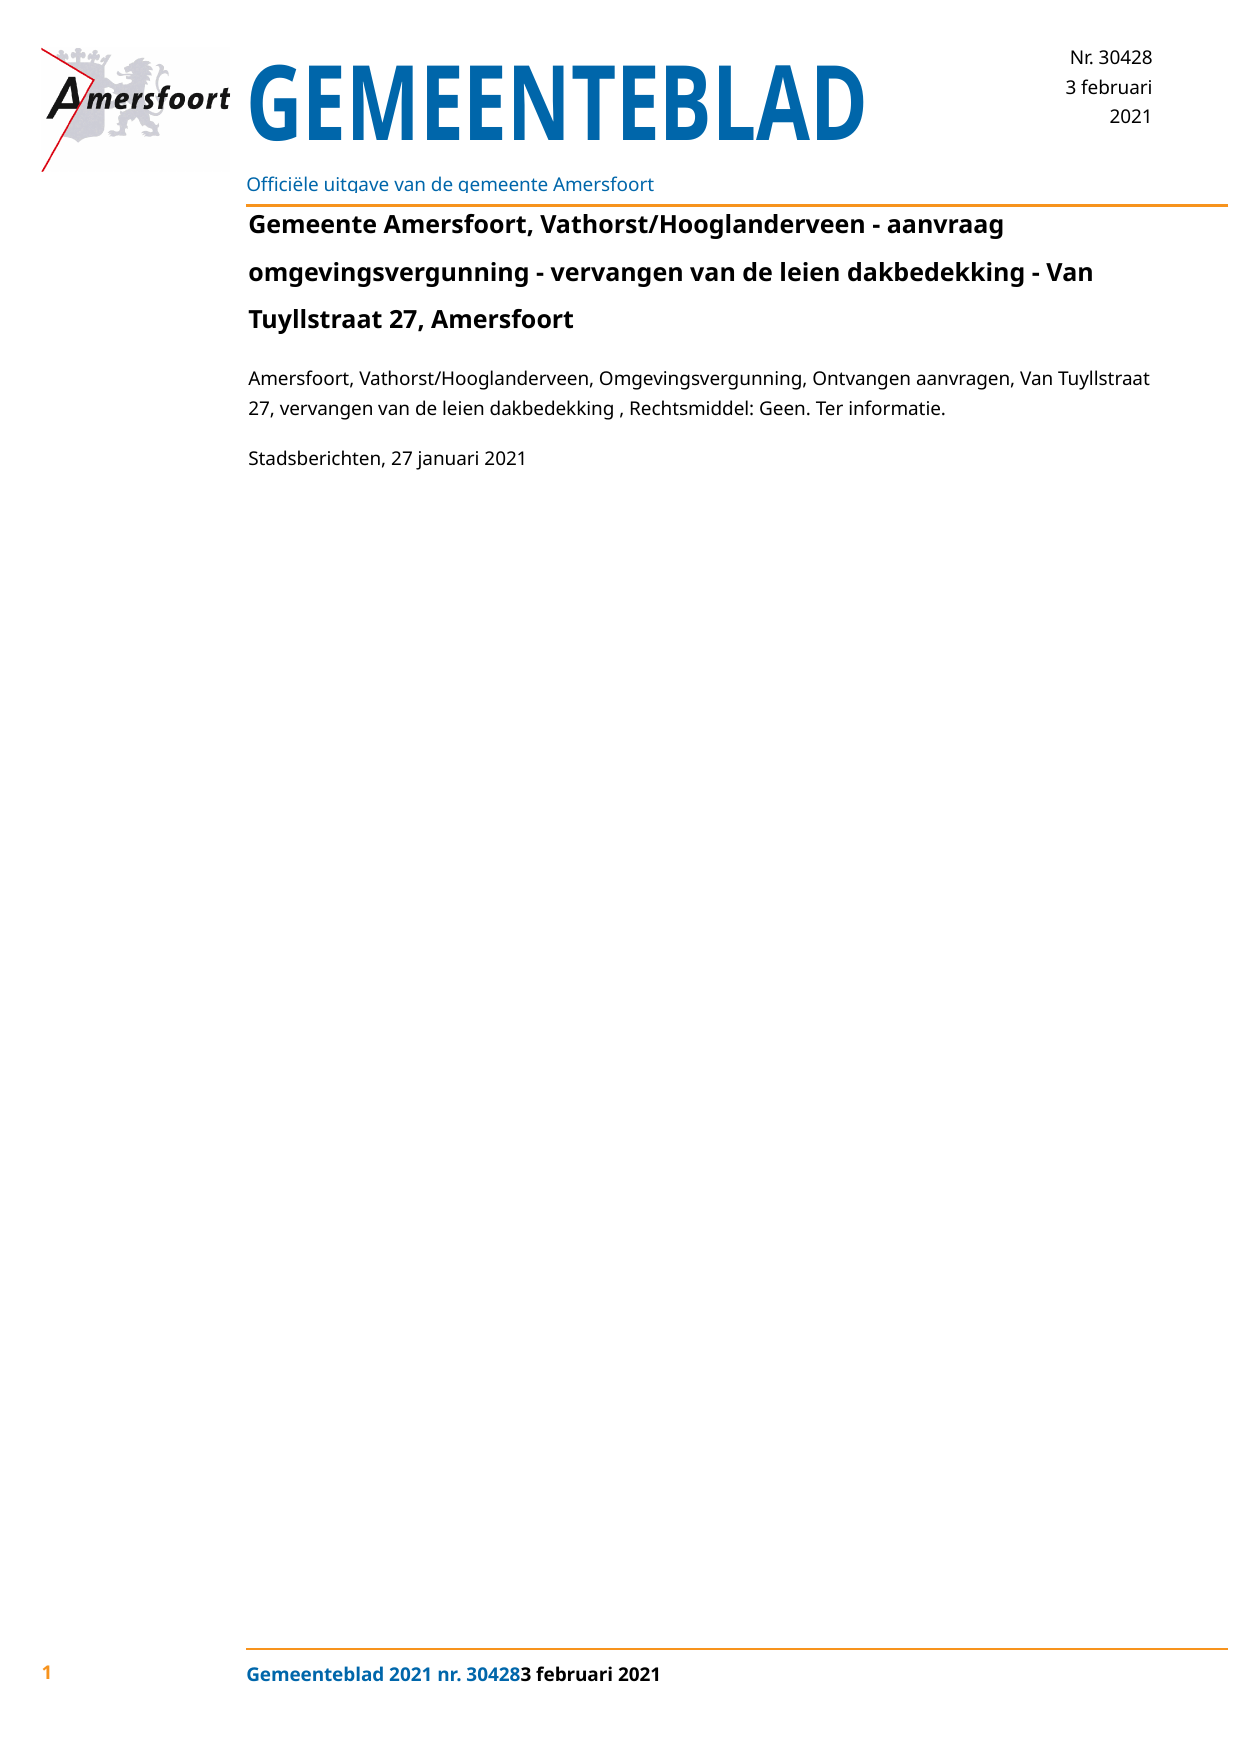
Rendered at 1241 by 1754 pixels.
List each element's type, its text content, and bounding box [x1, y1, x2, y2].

text Gemeente Amersfoort, Vathorst/Hooglanderveen - aanvraag omgevingsvergunning - vervangen van de leien dakbedekking - Van Tuyllstraat 27, Amersfoort [248, 207, 1152, 336]
text Amersfoort, Vathorst/Hooglanderveen, Omgevingsvergunning, Ontvangen aanvragen, Van Tuyllstraat 27, vervangen van de leien dakbedekking , Rechtsmiddel: Geen. Ter informatie. [248, 366, 1152, 421]
picture [41, 47, 231, 172]
text Stadsberichten, 27 januari 2021 [248, 446, 1152, 471]
